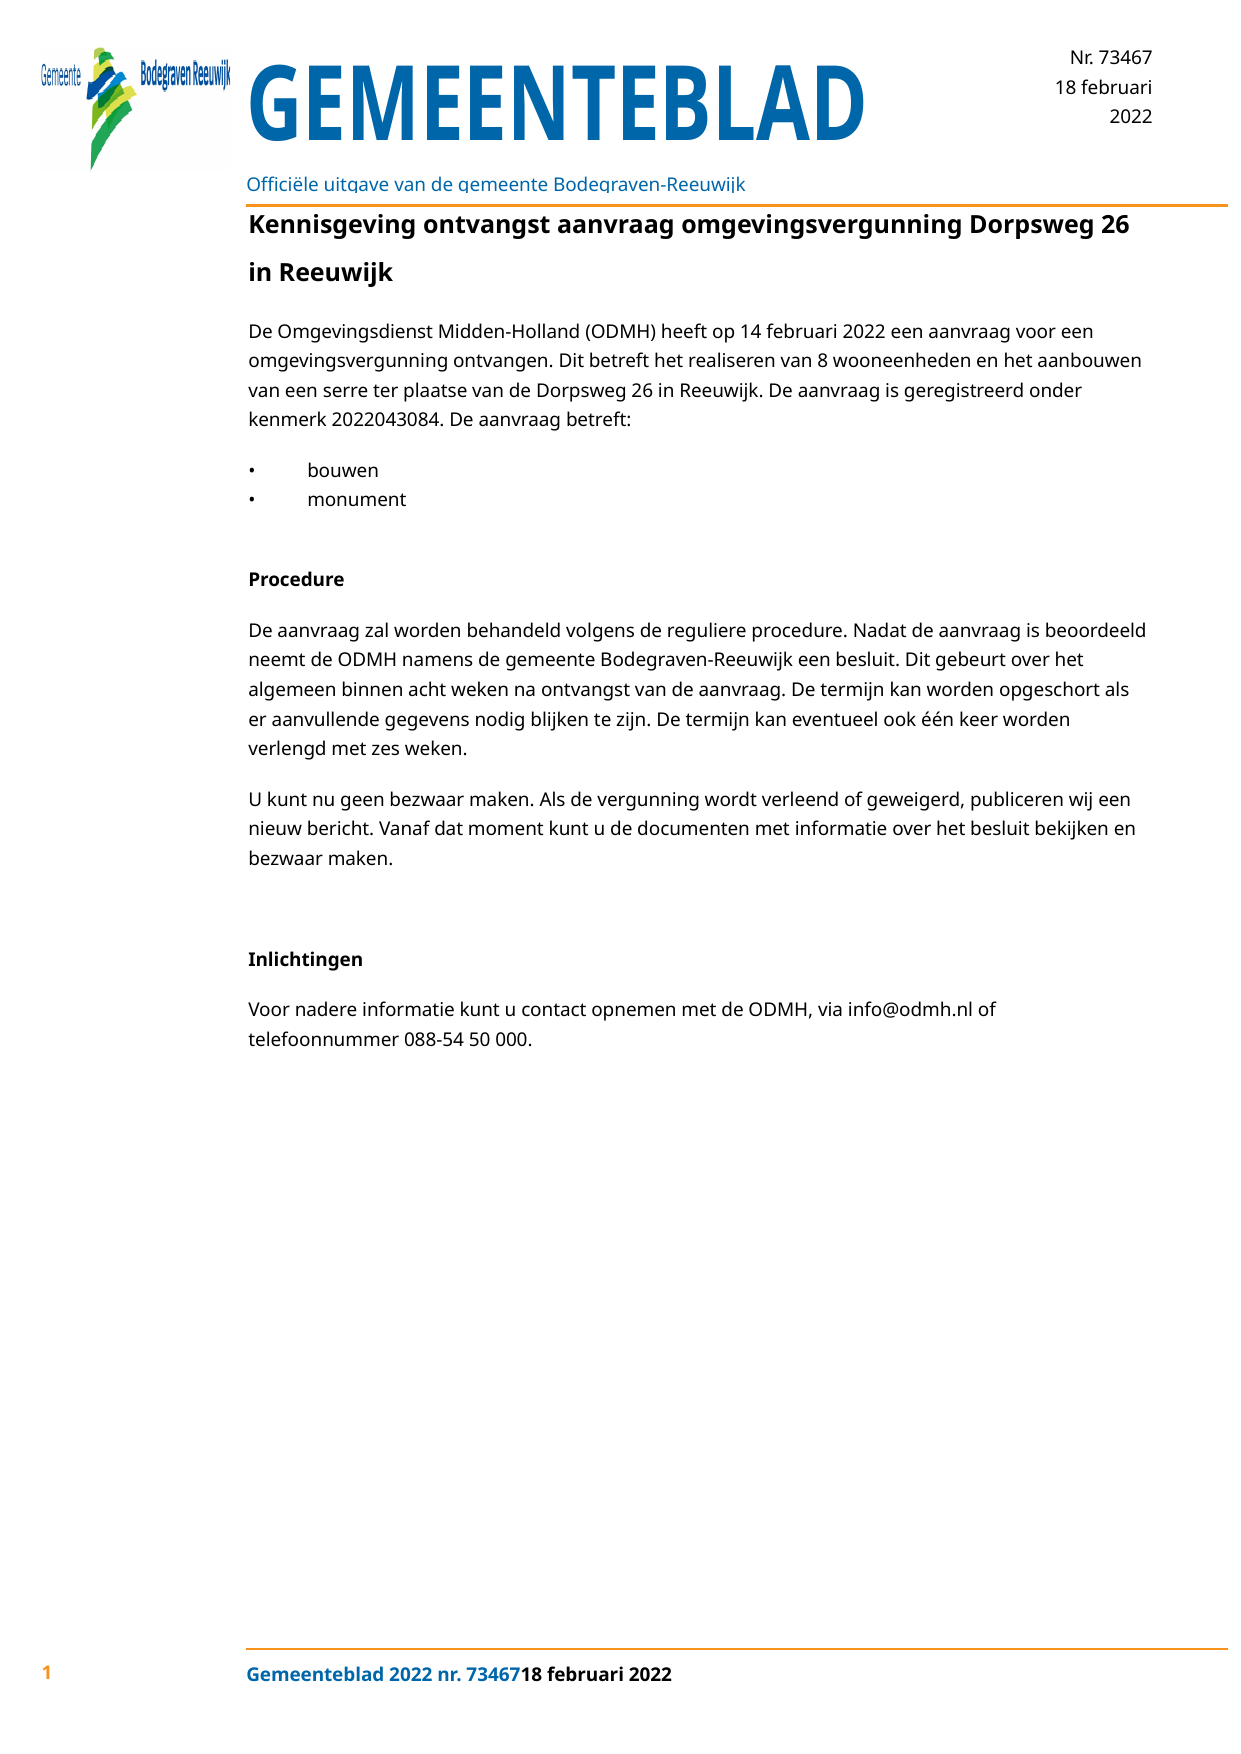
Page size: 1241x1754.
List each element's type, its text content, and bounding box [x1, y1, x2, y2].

list monument [248, 487, 1152, 512]
text Inlichtingen [248, 946, 1152, 972]
text Kennisgeving ontvangst aanvraag omgevingsvergunning Dorpsweg 26 in Reeuwijk [248, 207, 1152, 288]
text De aanvraag zal worden behandeld volgens de reguliere procedure. Nadat de aanvraag is beoordeeld neemt de ODMH namens de gemeente Bodegraven-Reeuwijk een besluit. Dit gebeurt over het algemeen binnen acht weken na ontvangst van de aanvraag. De termijn kan worden opgeschort als er aanvullende gegevens nodig blijken te zijn. De termijn kan eventueel ook één keer worden verlengd met zes weken. [248, 617, 1152, 761]
text Procedure [248, 567, 1152, 592]
text U kunt nu geen bezwaar maken. Als de vergunning wordt verleend of geweigerd, publiceren wij een nieuw bericht. Vanaf dat moment kunt u de documenten met informatie over het besluit bekijken en bezwaar maken. [248, 786, 1152, 871]
picture [41, 47, 231, 172]
text De Omgevingsdienst Midden-Holland (ODMH) heeft op 14 februari 2022 een aanvraag voor een omgevingsvergunning ontvangen. Dit betreft het realiseren van 8 wooneenheden en het aanbouwen van een serre ter plaatse van de Dorpsweg 26 in Reeuwijk. De aanvraag is geregistreerd onder kenmerk 2022043084. De aanvraag betreft: [248, 318, 1152, 432]
text Voor nadere informatie kunt u contact opnemen met de ODMH, via info@odmh.nl of telefoonnummer 088-54 50 000. [248, 996, 1152, 1052]
list bouwen [248, 457, 1152, 483]
